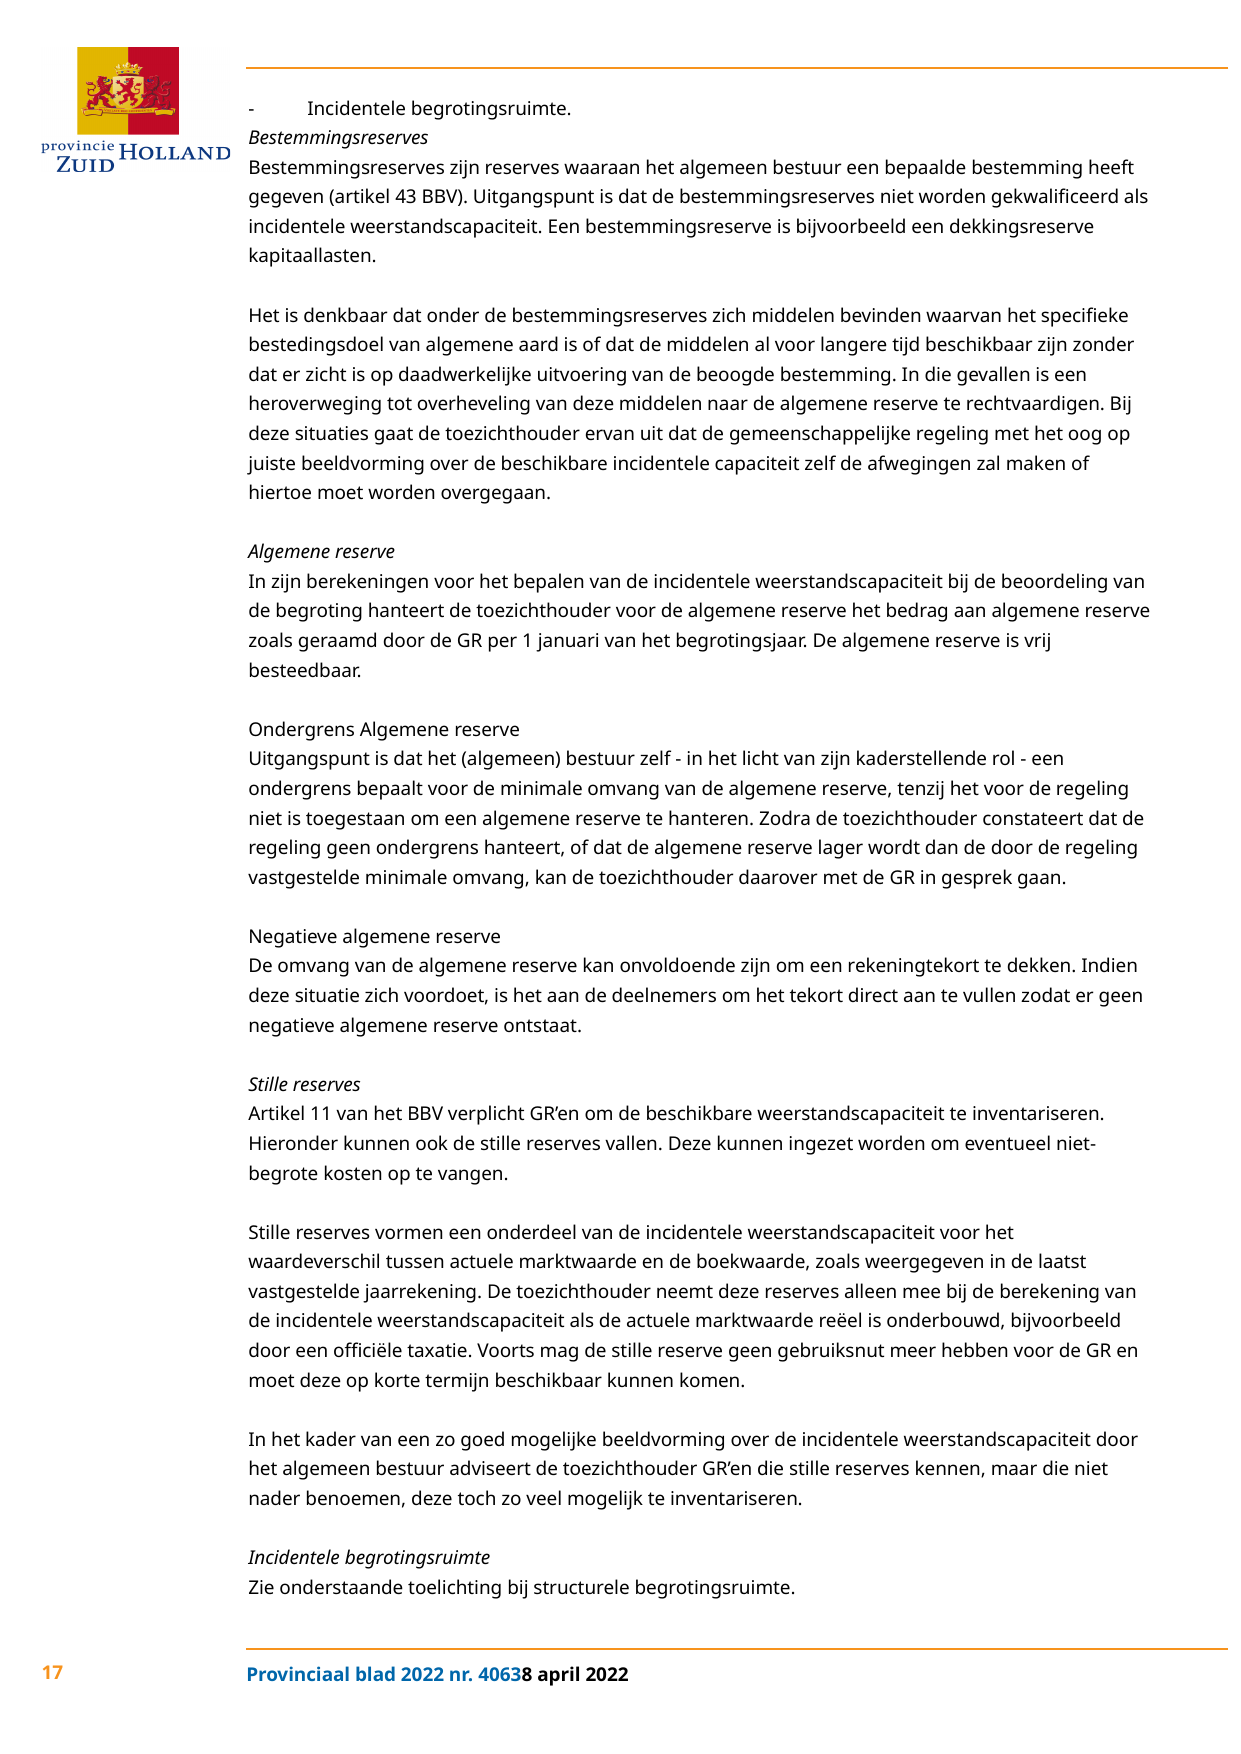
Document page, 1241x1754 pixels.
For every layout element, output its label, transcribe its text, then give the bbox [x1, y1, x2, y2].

picture [41, 47, 231, 172]
text Het is denkbaar dat onder de bestemmingsreserves zich middelen bevinden waarvan het specifieke bestedingsdoel van algemene aard is of dat de middelen al voor langere tijd beschikbaar zijn zonder dat er zicht is op daadwerkelijke uitvoering van de beoogde bestemming. In die gevallen is een heroverweging tot overheveling van deze middelen naar de algemene reserve te rechtvaardigen. Bij deze situaties gaat de toezichthouder ervan uit dat de gemeenschappelijke regeling met het oog op juiste beeldvorming over de beschikbare incidentele capaciteit zelf de afwegingen zal maken of hiertoe moet worden overgegaan. [248, 302, 1152, 505]
list Incidentele begrotingsruimte. [248, 95, 1152, 121]
text Artikel 11 van het BBV verplicht GR’en om de beschikbare weerstandscapaciteit te inventariseren. Hieronder kunnen ook de stille reserves vallen. Deze kunnen ingezet worden om eventueel niet-begrote kosten op te vangen. [248, 1101, 1152, 1186]
text Stille reserves [248, 1071, 1152, 1097]
text Algemene reserve [248, 538, 1152, 564]
text Ondergrens Algemene reserve [248, 716, 1152, 742]
text Negatieve algemene reserve [248, 923, 1152, 949]
text Zie onderstaande toelichting bij structurele begrotingsruimte. [248, 1574, 1152, 1600]
text Uitgangspunt is dat het (algemeen) bestuur zelf - in het licht van zijn kaderstellende rol - een ondergrens bepaalt voor de minimale omvang van de algemene reserve, tenzij het voor de regeling niet is toegestaan om een algemene reserve te hanteren. Zodra de toezichthouder constateert dat de regeling geen ondergrens hanteert, of dat de algemene reserve lager wordt dan de door de regeling vastgestelde minimale omvang, kan de toezichthouder daarover met de GR in gesprek gaan. [248, 746, 1152, 890]
text In zijn berekeningen voor het bepalen van de incidentele weerstandscapaciteit bij de beoordeling van de begroting hanteert de toezichthouder voor de algemene reserve het bedrag aan algemene reserve zoals geraamd door de GR per 1 januari van het begrotingsjaar. De algemene reserve is vrij besteedbaar. [248, 568, 1152, 683]
text Bestemmingsreserves [248, 124, 1152, 150]
text In het kader van een zo goed mogelijke beeldvorming over de incidentele weerstandscapaciteit door het algemeen bestuur adviseert de toezichthouder GR’en die stille reserves kennen, maar die niet nader benoemen, deze toch zo veel mogelijk te inventariseren. [248, 1426, 1152, 1511]
text Incidentele begrotingsruimte [248, 1544, 1152, 1570]
text Bestemmingsreserves zijn reserves waaraan het algemeen bestuur een bepaalde bestemming heeft gegeven (artikel 43 BBV). Uitgangspunt is dat de bestemmingsreserves niet worden gekwalificeerd als incidentele weerstandscapaciteit. Een bestemmingsreserve is bijvoorbeeld een dekkingsreserve kapitaallasten. [248, 154, 1152, 268]
text Stille reserves vormen een onderdeel van de incidentele weerstandscapaciteit voor het waardeverschil tussen actuele marktwaarde en de boekwaarde, zoals weergegeven in de laatst vastgestelde jaarrekening. De toezichthouder neemt deze reserves alleen mee bij de berekening van de incidentele weerstandscapaciteit als de actuele marktwaarde reëel is onderbouwd, bijvoorbeeld door een officiële taxatie. Voorts mag de stille reserve geen gebruiksnut meer hebben voor de GR en moet deze op korte termijn beschikbaar kunnen komen. [248, 1219, 1152, 1393]
text De omvang van de algemene reserve kan onvoldoende zijn om een rekeningtekort te dekken. Indien deze situatie zich voordoet, is het aan de deelnemers om het tekort direct aan te vullen zodat er geen negatieve algemene reserve ontstaat. [248, 953, 1152, 1038]
